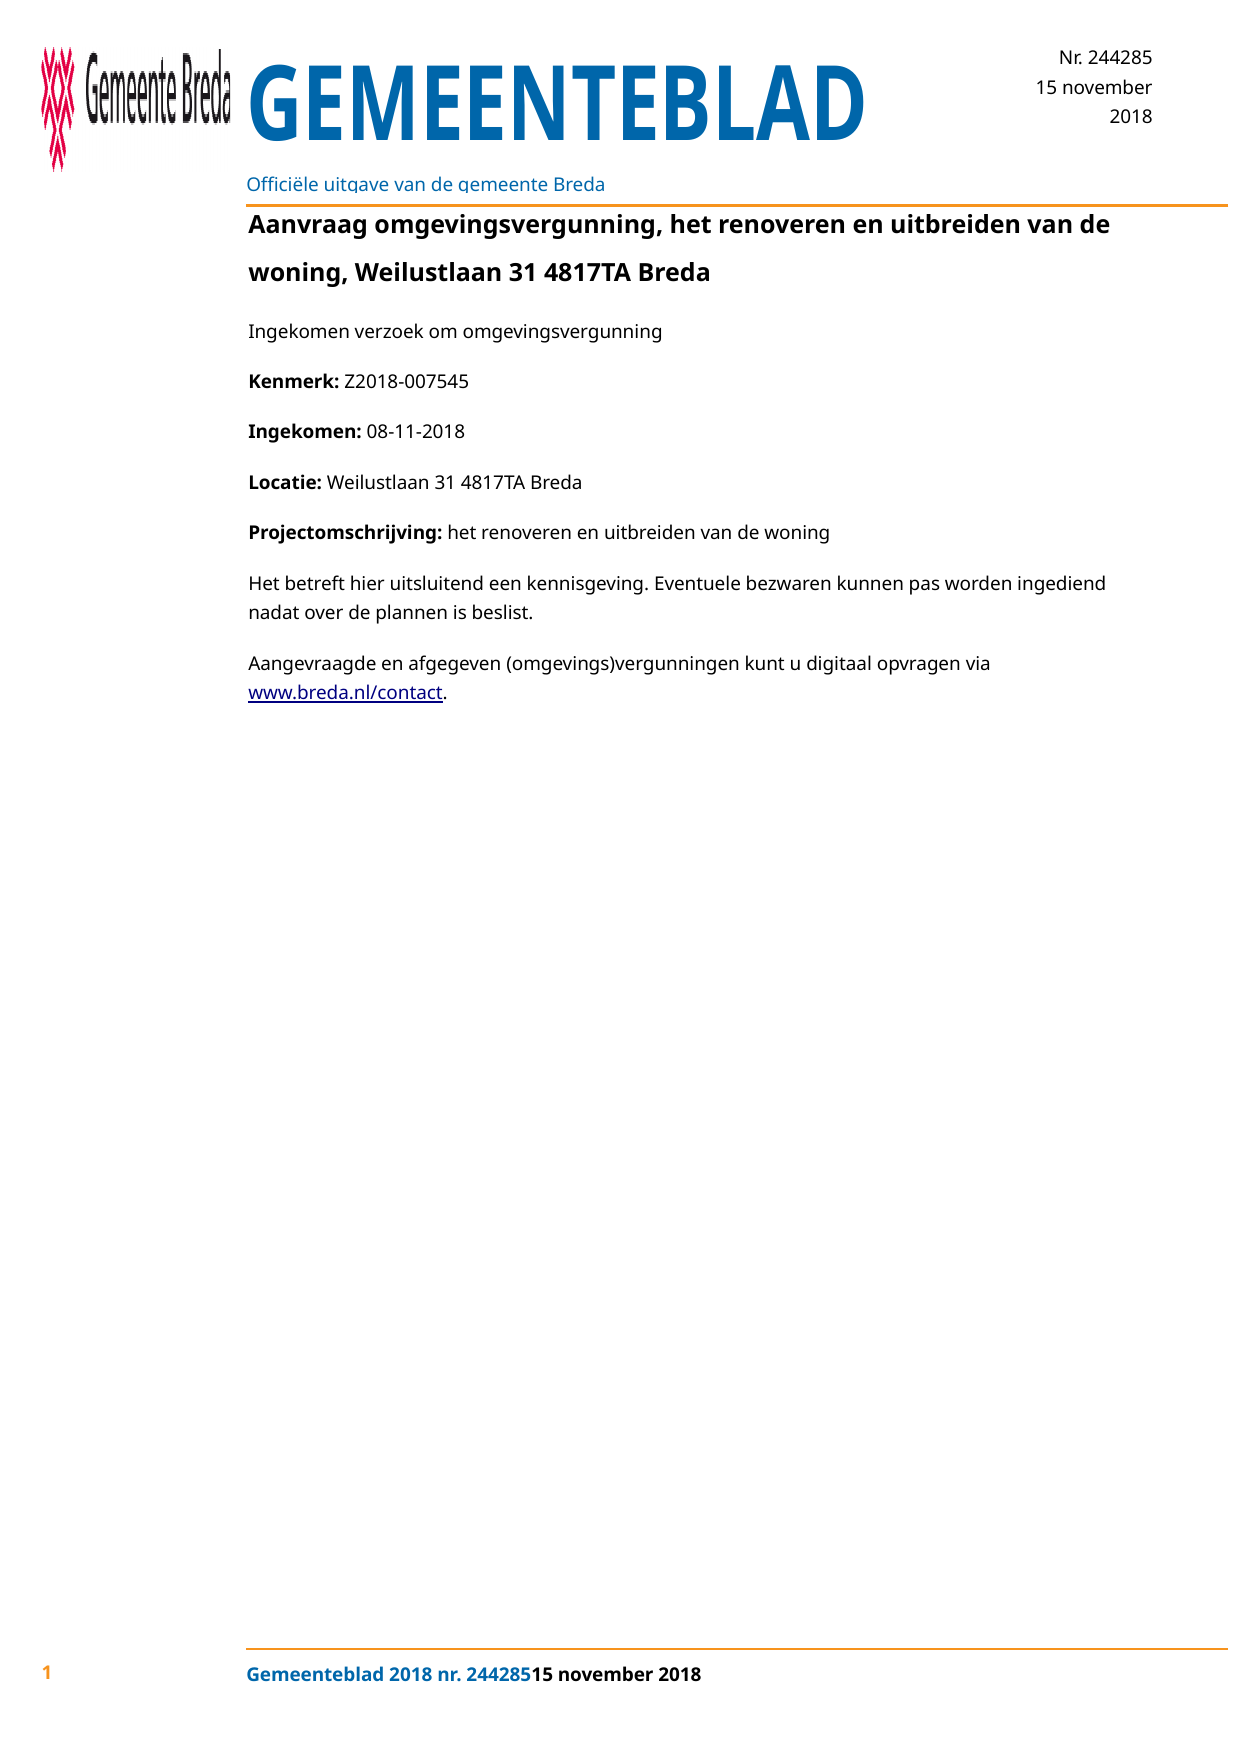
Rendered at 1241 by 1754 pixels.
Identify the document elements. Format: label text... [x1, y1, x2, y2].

text Aangevraagde en afgegeven (omgevings)vergunningen kunt u digitaal opvragen via www.breda.nl/contact. [248, 650, 1152, 705]
text Projectomschrijving: het renoveren en uitbreiden van de woning [248, 519, 1152, 545]
text Aanvraag omgevingsvergunning, het renoveren en uitbreiden van de woning, Weilustlaan 31 4817TA Breda [248, 207, 1152, 288]
text Het betreft hier uitsluitend een kennisgeving. Eventuele bezwaren kunnen pas worden ingediend nadat over de plannen is beslist. [248, 570, 1152, 625]
text Ingekomen: 08-11-2018 [248, 419, 1152, 444]
text Ingekomen verzoek om omgevingsvergunning [248, 318, 1152, 344]
text Kenmerk: Z2018-007545 [248, 368, 1152, 394]
picture [41, 47, 231, 172]
text Locatie: Weilustlaan 31 4817TA Breda [248, 469, 1152, 495]
